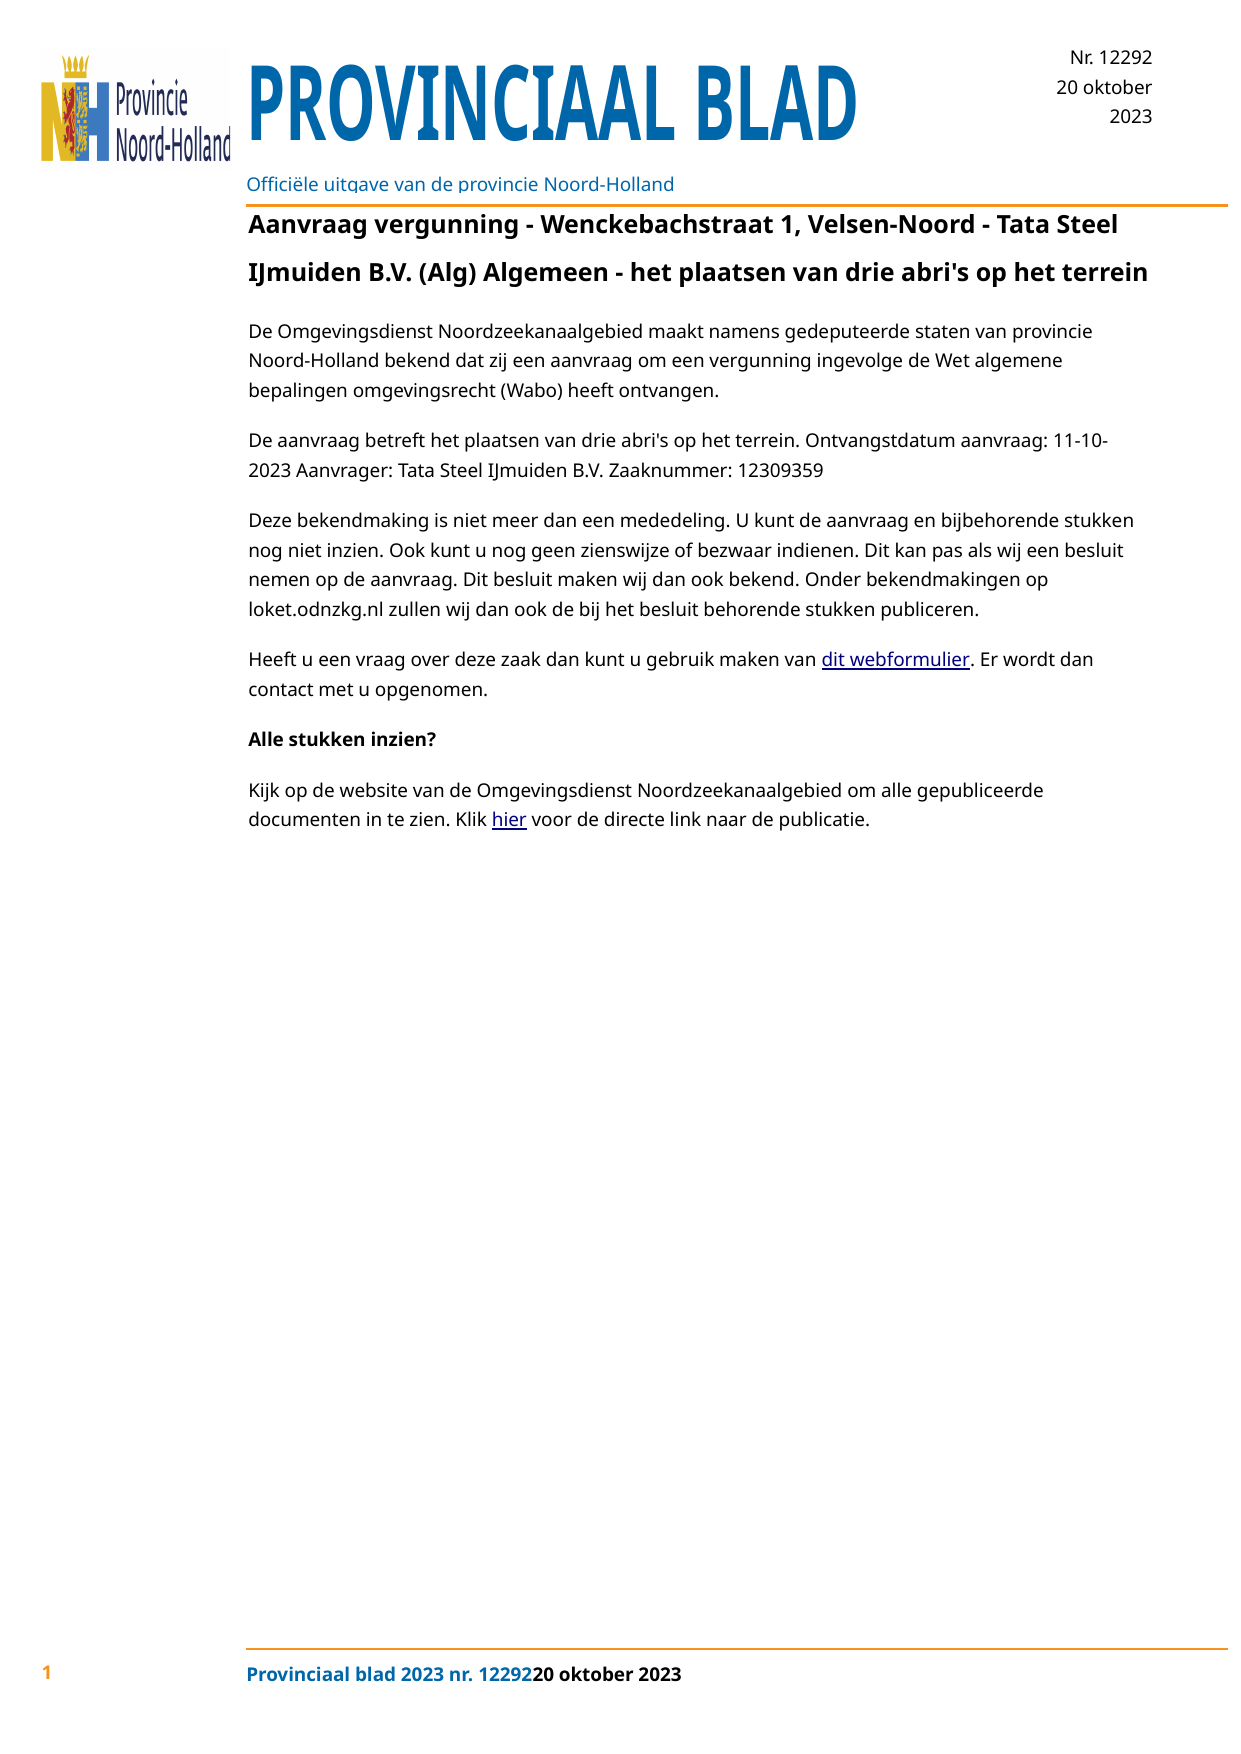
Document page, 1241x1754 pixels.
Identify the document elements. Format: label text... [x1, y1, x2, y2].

text Alle stukken inzien? [248, 727, 1152, 752]
text Deze bekendmaking is niet meer dan een mededeling. U kunt de aanvraag en bijbehorende stukken nog niet inzien. Ook kunt u nog geen zienswijze of bezwaar indienen. Dit kan pas als wij een besluit nemen op de aanvraag. Dit besluit maken wij dan ook bekend. Onder bekendmakingen op loket.odnzkg.nl zullen wij dan ook de bij het besluit behorende stukken publiceren. [248, 507, 1152, 622]
text Kijk op de website van de Omgevingsdienst Noordzeekanaalgebied om alle gepubliceerde documenten in te zien. Klik hier voor de directe link naar de publicatie. [248, 777, 1152, 832]
text De Omgevingsdienst Noordzeekanaalgebied maakt namens gedeputeerde staten van provincie Noord-Holland bekend dat zij een aanvraag om een vergunning ingevolge de Wet algemene bepalingen omgevingsrecht (Wabo) heeft ontvangen. [248, 318, 1152, 403]
text Aanvraag vergunning - Wenckebachstraat 1, Velsen-Noord - Tata Steel IJmuiden B.V. (Alg) Algemeen - het plaatsen van drie abri's op het terrein [248, 207, 1152, 288]
text De aanvraag betreft het plaatsen van drie abri's op het terrein. Ontvangstdatum aanvraag: 11-10-2023 Aanvrager: Tata Steel IJmuiden B.V. Zaaknummer: 12309359 [248, 427, 1152, 483]
picture [41, 47, 231, 172]
text Heeft u een vraag over deze zaak dan kunt u gebruik maken van dit webformulier. Er wordt dan contact met u opgenomen. [248, 647, 1152, 702]
